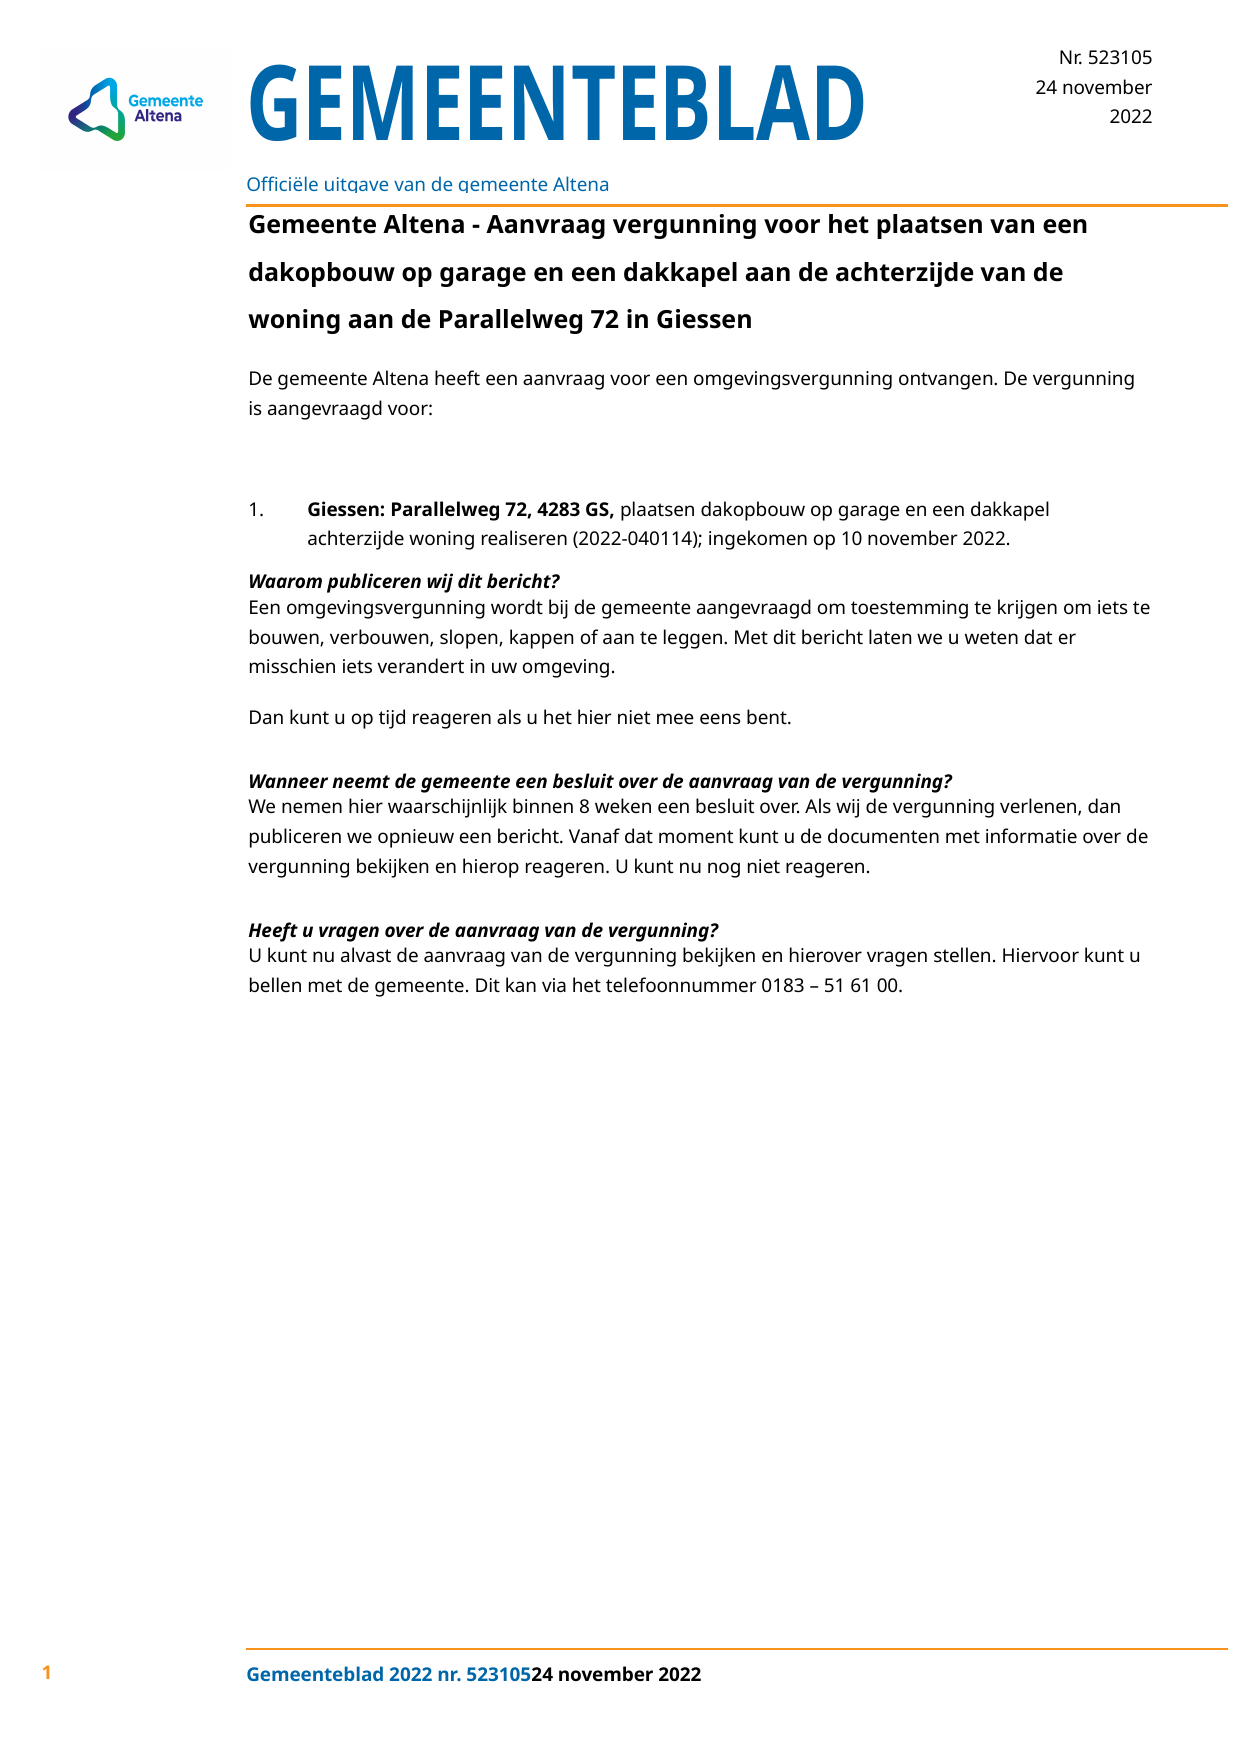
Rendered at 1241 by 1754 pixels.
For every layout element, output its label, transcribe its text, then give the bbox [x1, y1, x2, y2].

text Heeft u vragen over de aanvraag van de vergunning? [248, 917, 1152, 942]
text Wanneer neemt de gemeente een besluit over de aanvraag van de vergunning? [248, 768, 1152, 794]
text Gemeente Altena - Aanvraag vergunning voor het plaatsen van een dakopbouw op garage en een dakkapel aan de achterzijde van de woning aan de Parallelweg 72 in Giessen [248, 207, 1152, 336]
text De gemeente Altena heeft een aanvraag voor een omgevingsvergunning ontvangen. De vergunning is aangevraagd voor: [248, 366, 1152, 421]
text Waarom publiceren wij dit bericht? [248, 569, 1152, 594]
list Giessen: Parallelweg 72, 4283 GS, plaatsen dakopbouw op garage en een dakkapel achterzijde woning realiseren (2022-040114); ingekomen op 10 november 2022. [248, 496, 1152, 551]
picture [41, 47, 231, 172]
text Een omgevingsvergunning wordt bij de gemeente aangevraagd om toestemming te krijgen om iets te bouwen, verbouwen, slopen, kappen of aan te leggen. Met dit bericht laten we u weten dat er misschien iets verandert in uw omgeving. [248, 594, 1152, 679]
text We nemen hier waarschijnlijk binnen 8 weken een besluit over. Als wij de vergunning verlenen, dan publiceren we opnieuw een bericht. Vanaf dat moment kunt u de documenten met informatie over de vergunning bekijken en hierop reageren. U kunt nu nog niet reageren. [248, 794, 1152, 878]
text Dan kunt u op tijd reageren als u het hier niet mee eens bent. [248, 704, 1152, 730]
text U kunt nu alvast de aanvraag van de vergunning bekijken en hierover vragen stellen. Hiervoor kunt u bellen met de gemeente. Dit kan via het telefoonnummer 0183 – 51 61 00. [248, 942, 1152, 998]
